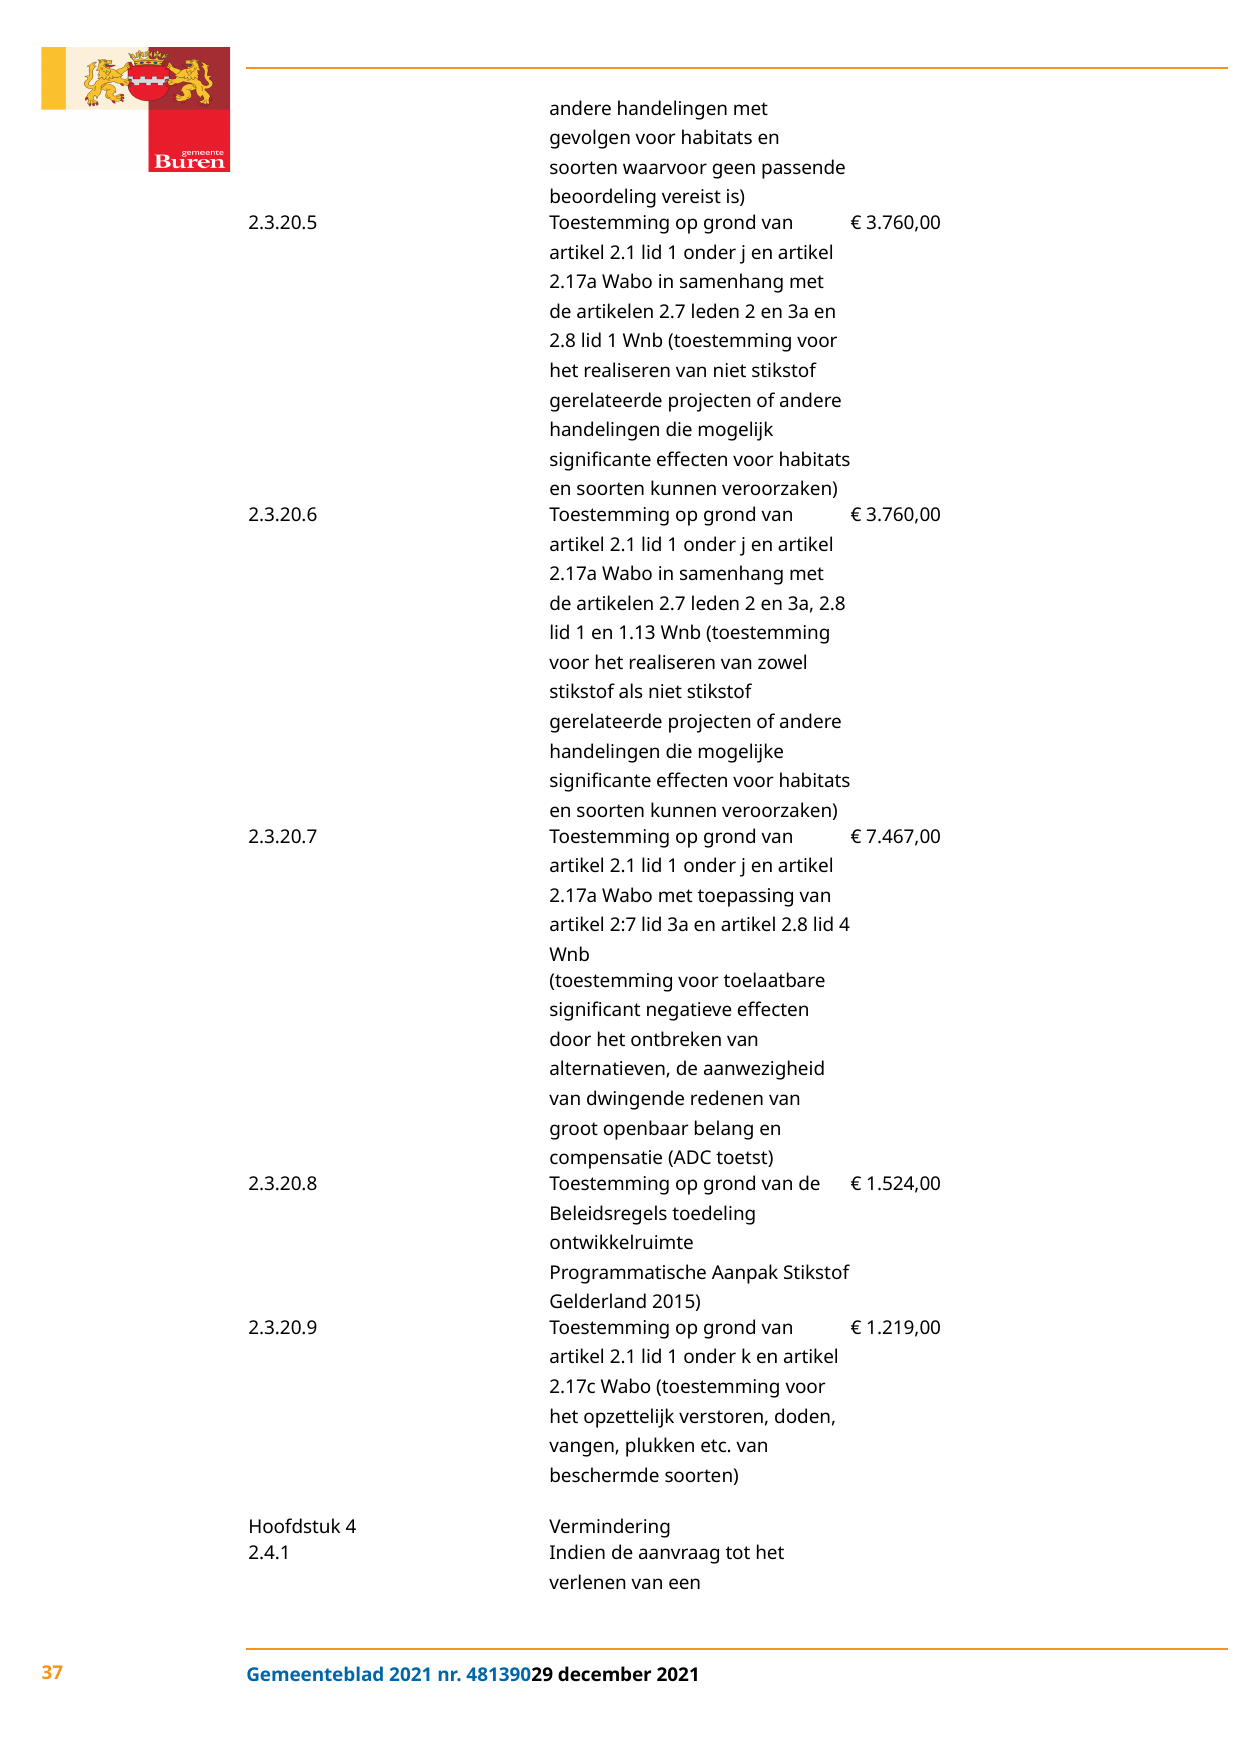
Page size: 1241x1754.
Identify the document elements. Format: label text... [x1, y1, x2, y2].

table_cell 2.3.20.6 [248, 501, 549, 823]
table_cell [248, 95, 549, 209]
table_cell 2.3.20.9 [248, 1314, 549, 1488]
table_cell [248, 1488, 549, 1513]
table_cell [850, 967, 1152, 1170]
table_cell Vermindering [549, 1514, 850, 1539]
table_cell Toestemming op grond van artikel 2.1 lid 1 onder j en artikel 2.17a Wabo in samenhang met de artikelen 2.7 leden 2 en 3a, 2.8 lid 1 en 1.13 Wnb (toestemming voor het realiseren van zowel stikstof als niet stikstof gerelateerde projecten of andere handelingen die mogelijke significante effecten voor habitats en soorten kunnen veroorzaken) [549, 501, 850, 823]
picture [41, 47, 231, 172]
table_cell € 3.760,00 [850, 209, 1152, 501]
table_cell Indien de aanvraag tot het verlenen van een [549, 1539, 850, 1594]
table_cell Toestemming op grond van artikel 2.1 lid 1 onder j en artikel 2.17a Wabo met toepassing van artikel 2:7 lid 3a en artikel 2.8 lid 4 Wnb [549, 823, 850, 967]
table_cell € 3.760,00 [850, 501, 1152, 823]
table_cell € 1.219,00 [850, 1314, 1152, 1488]
table_cell 2.4.1 [248, 1539, 549, 1594]
table_cell € 1.524,00 [850, 1170, 1152, 1314]
table_cell Toestemming op grond van artikel 2.1 lid 1 onder k en artikel 2.17c Wabo (toestemming voor het opzettelijk verstoren, doden, vangen, plukken etc. van beschermde soorten) [549, 1314, 850, 1488]
table_cell [850, 1488, 1152, 1513]
table_cell (toestemming voor toelaatbare significant negatieve effecten door het ontbreken van alternatieven, de aanwezigheid van dwingende redenen van groot openbaar belang en compensatie (ADC toetst) [549, 967, 850, 1170]
table_cell 2.3.20.7 [248, 823, 549, 967]
table_cell [850, 1514, 1152, 1539]
table_cell 2.3.20.5 [248, 209, 549, 501]
table_cell andere handelingen met gevolgen voor habitats en soorten waarvoor geen passende beoordeling vereist is) [549, 95, 850, 209]
table_cell Hoofdstuk 4 [248, 1514, 549, 1539]
table_cell € 7.467,00 [850, 823, 1152, 967]
table_cell [248, 967, 549, 1170]
table_cell [850, 95, 1152, 209]
table_cell Toestemming op grond van artikel 2.1 lid 1 onder j en artikel 2.17a Wabo in samenhang met de artikelen 2.7 leden 2 en 3a en 2.8 lid 1 Wnb (toestemming voor het realiseren van niet stikstof gerelateerde projecten of andere handelingen die mogelijk significante effecten voor habitats en soorten kunnen veroorzaken) [549, 209, 850, 501]
table_cell [850, 1539, 1152, 1594]
table_cell Toestemming op grond van de Beleidsregels toedeling ontwikkelruimte Programmatische Aanpak Stikstof Gelderland 2015) [549, 1170, 850, 1314]
table_cell [549, 1488, 850, 1513]
table_cell 2.3.20.8 [248, 1170, 549, 1314]
